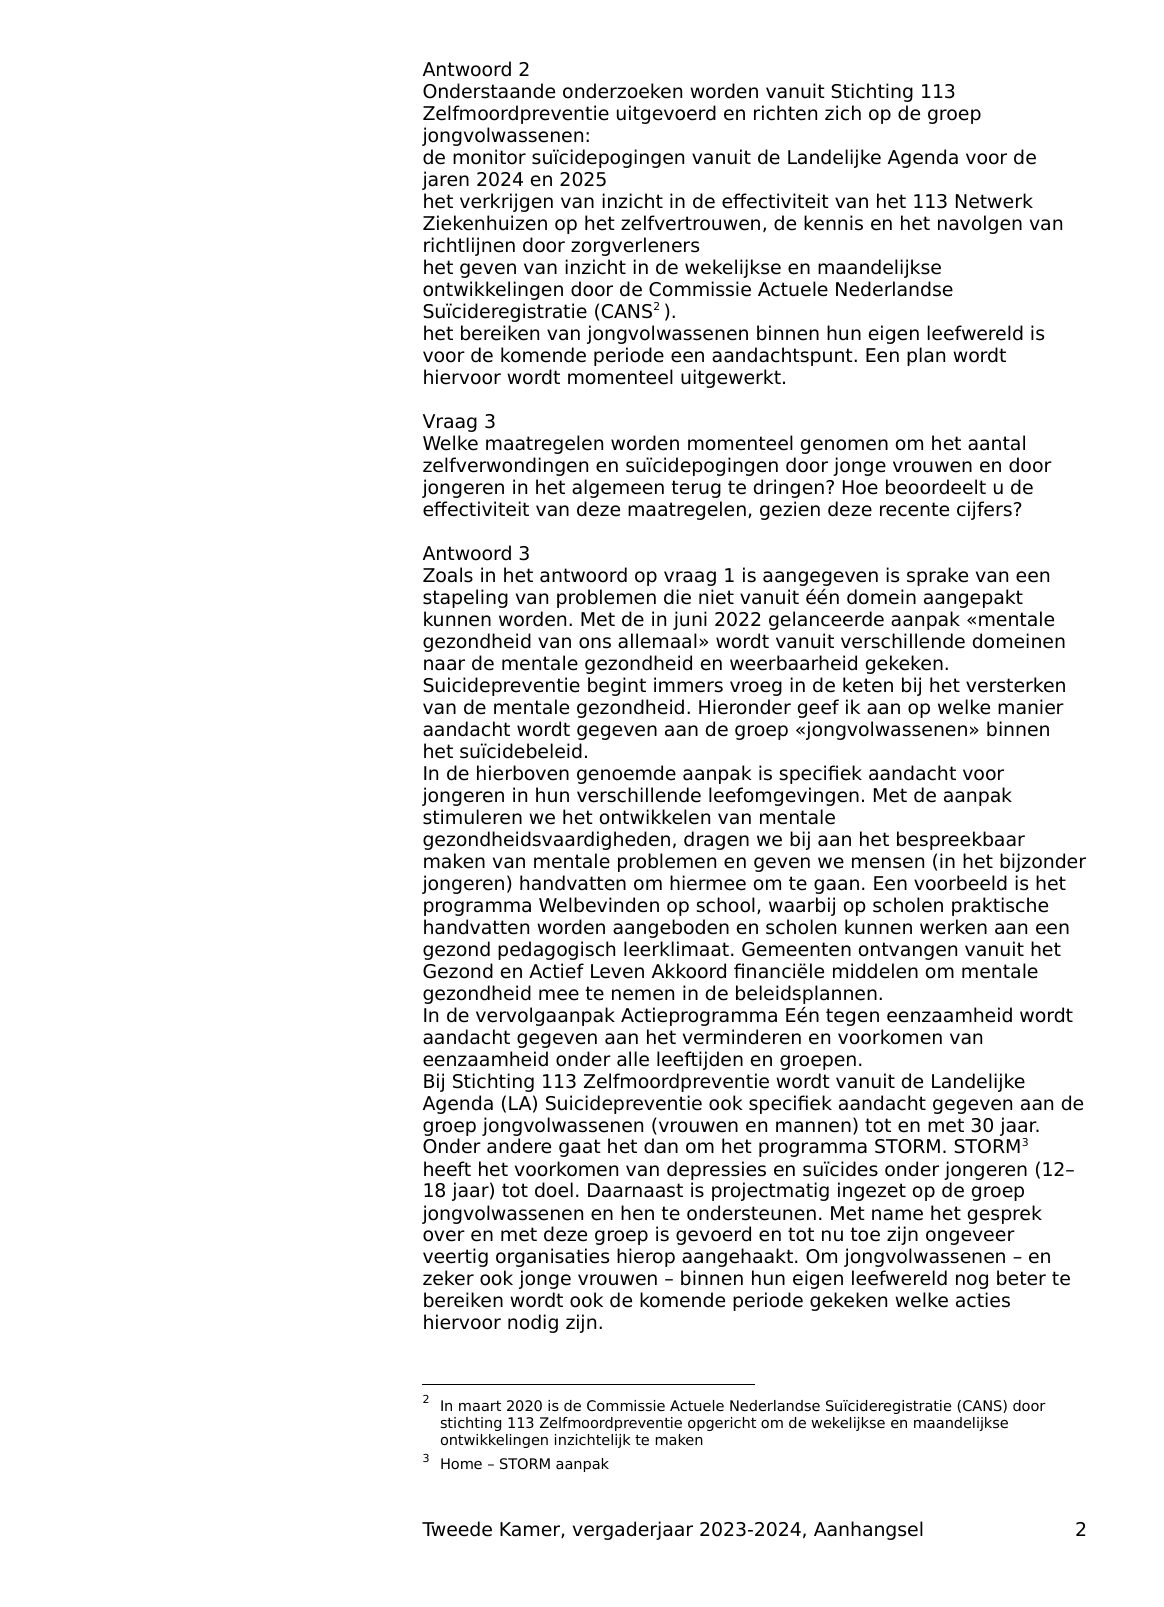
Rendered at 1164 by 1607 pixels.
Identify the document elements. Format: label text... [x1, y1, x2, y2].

text Home – STORM aanpak [422, 1452, 1087, 1474]
text Antwoord 2 [422, 59, 1087, 81]
text Zoals in het antwoord op vraag 1 is aangegeven is sprake van een stapeling van problemen die niet vanuit één domein aangepakt kunnen worden. Met de in juni 2022 gelanceerde aanpak «mentale gezondheid van ons allemaal» wordt vanuit verschillende domeinen naar de mentale gezondheid en weerbaarheid gekeken. Suicidepreventie begint immers vroeg in de keten bij het versterken van de mentale gezondheid. Hieronder geef ik aan op welke manier aandacht wordt gegeven aan de groep «jongvolwassenen» binnen het suïcidebeleid. [422, 565, 1087, 763]
text Bij Stichting 113 Zelfmoordpreventie wordt vanuit de Landelijke Agenda (LA) Suicidepreventie ook specifiek aandacht gegeven aan de groep jongvolwassenen (vrouwen en mannen) tot en met 30 jaar. Onder andere gaat het dan om het programma STORM. STORM heeft het voorkomen van depressies en suïcides onder jongeren (12–18 jaar) tot doel. Daarnaast is projectmatig ingezet op de groep jongvolwassenen en hen te ondersteunen. Met name het gesprek over en met deze groep is gevoerd en tot nu toe zijn ongeveer veertig organisaties hierop aangehaakt. Om jongvolwassenen – en zeker ook jonge vrouwen – binnen hun eigen leefwereld nog beter te bereiken wordt ook de komende periode gekeken welke acties hiervoor nodig zijn. [422, 1071, 1087, 1334]
text Antwoord 3 [422, 543, 1087, 565]
text het bereiken van jongvolwassenen binnen hun eigen leefwereld is voor de komende periode een aandachtspunt. Een plan wordt hiervoor wordt momenteel uitgewerkt. [422, 323, 1087, 389]
text In de hierboven genoemde aanpak is specifiek aandacht voor jongeren in hun verschillende leefomgevingen. Met de aanpak stimuleren we het ontwikkelen van mentale gezondheidsvaardigheden, dragen we bij aan het bespreekbaar maken van mentale problemen en geven we mensen (in het bijzonder jongeren) handvatten om hiermee om te gaan. Een voorbeeld is het programma Welbevinden op school, waarbij op scholen praktische handvatten worden aangeboden en scholen kunnen werken aan een gezond pedagogisch leerklimaat. Gemeenten ontvangen vanuit het Gezond en Actief Leven Akkoord financiële middelen om mentale gezondheid mee te nemen in de beleidsplannen. [422, 763, 1087, 1004]
text Vraag 3 [422, 411, 1087, 433]
text Welke maatregelen worden momenteel genomen om het aantal zelfverwondingen en suïcidepogingen door jonge vrouwen en door jongeren in het algemeen terug te dringen? Hoe beoordeelt u de effectiviteit van deze maatregelen, gezien deze recente cijfers? [422, 433, 1087, 521]
text Onderstaande onderzoeken worden vanuit Stichting 113 Zelfmoordpreventie uitgevoerd en richten zich op de groep jongvolwassenen: [422, 81, 1087, 147]
text de monitor suïcidepogingen vanuit de Landelijke Agenda voor de jaren 2024 en 2025 [422, 147, 1087, 191]
text In de vervolgaanpak Actieprogramma Eén tegen eenzaamheid wordt aandacht gegeven aan het verminderen en voorkomen van eenzaamheid onder alle leeftijden en groepen. [422, 1004, 1087, 1071]
text het geven van inzicht in de wekelijkse en maandelijkse ontwikkelingen door de Commissie Actuele Nederlandse Suïcideregistratie (CANS). [422, 257, 1087, 323]
text het verkrijgen van inzicht in de effectiviteit van het 113 Netwerk Ziekenhuizen op het zelfvertrouwen, de kennis en het navolgen van richtlijnen door zorgverleners [422, 191, 1087, 257]
text In maart 2020 is de Commissie Actuele Nederlandse Suïcideregistratie (CANS) door stichting 113 Zelfmoordpreventie opgericht om de wekelijkse en maandelijkse ontwikkelingen inzichtelijk te maken [422, 1393, 1087, 1449]
